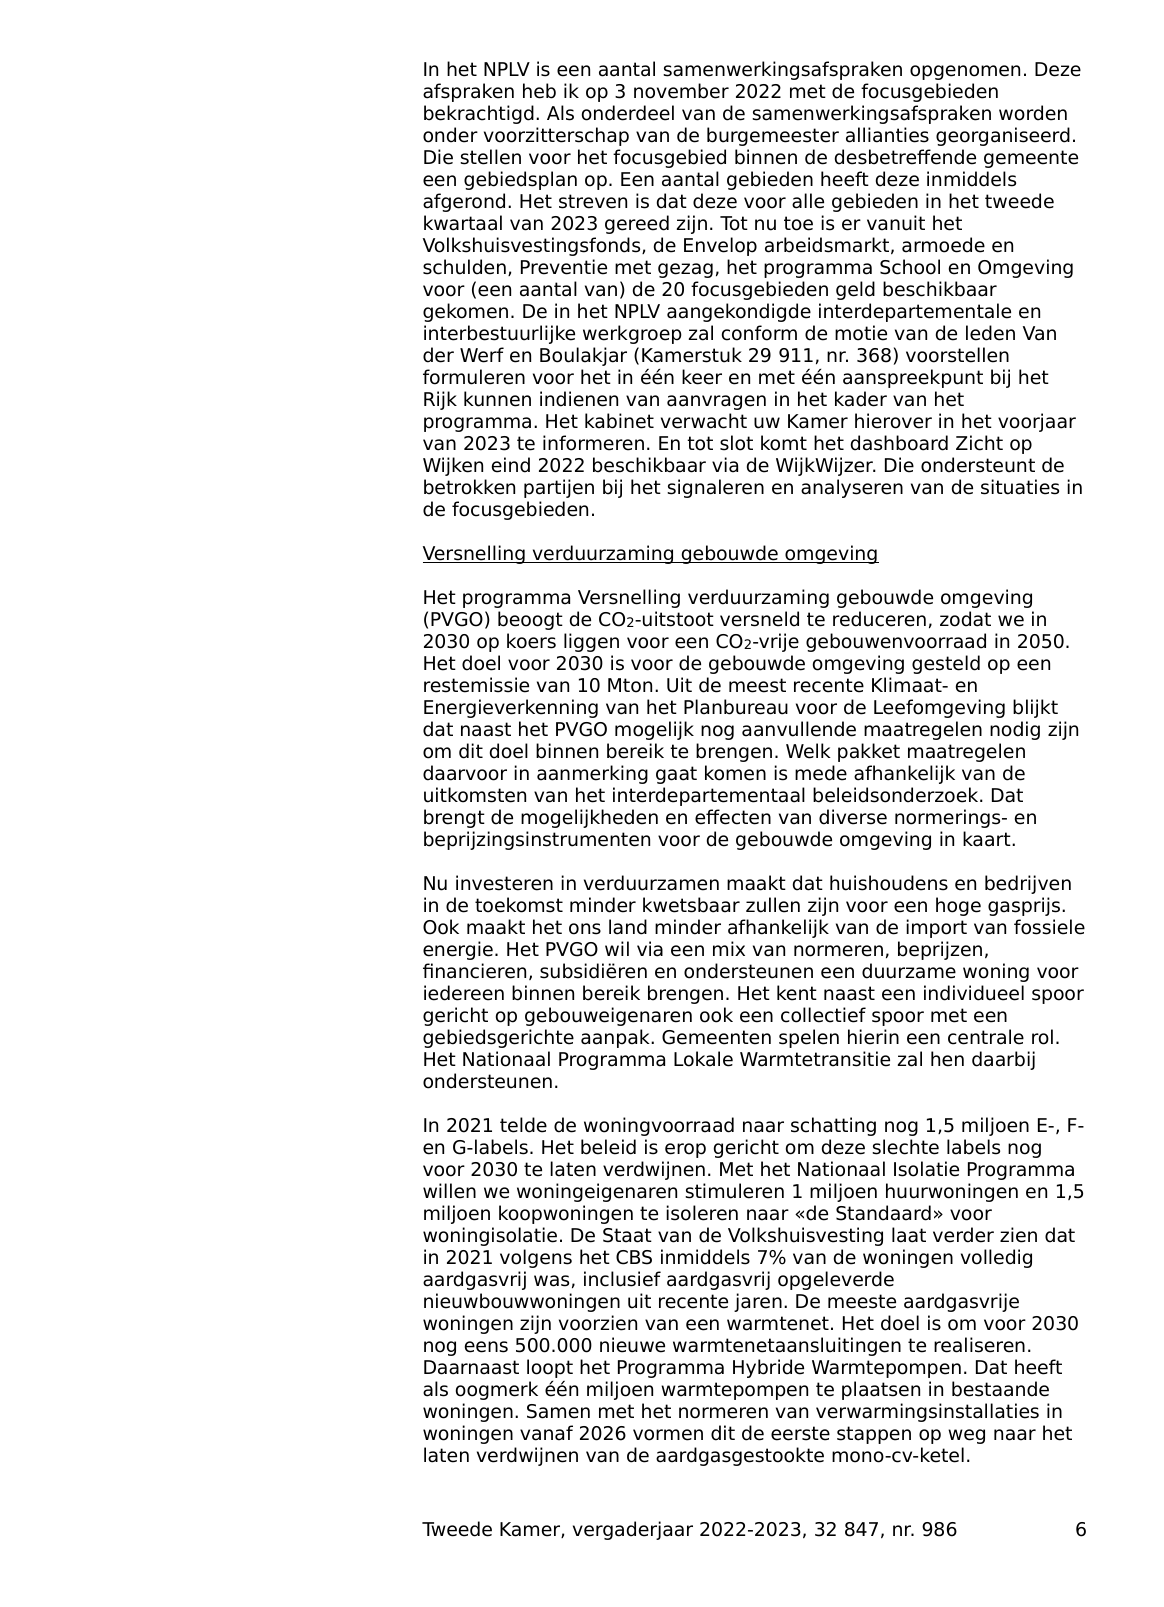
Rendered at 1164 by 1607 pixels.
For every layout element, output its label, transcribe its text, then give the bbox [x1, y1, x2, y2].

text Het programma Versnelling verduurzaming gebouwde omgeving (PVGO) beoogt de CO2-uitstoot versneld te reduceren, zodat we in 2030 op koers liggen voor een CO2-vrije gebouwenvoorraad in 2050. Het doel voor 2030 is voor de gebouwde omgeving gesteld op een restemissie van 10 Mton. Uit de meest recente Klimaat- en Energieverkenning van het Planbureau voor de Leefomgeving blijkt dat naast het PVGO mogelijk nog aanvullende maatregelen nodig zijn om dit doel binnen bereik te brengen. Welk pakket maatregelen daarvoor in aanmerking gaat komen is mede afhankelijk van de uitkomsten van het interdepartementaal beleidsonderzoek. Dat brengt de mogelijkheden en effecten van diverse normerings- en beprijzingsinstrumenten voor de gebouwde omgeving in kaart. [422, 587, 1087, 851]
subtitle Versnelling verduurzaming gebouwde omgeving [422, 543, 1087, 565]
text Nu investeren in verduurzamen maakt dat huishoudens en bedrijven in de toekomst minder kwetsbaar zullen zijn voor een hoge gasprijs. Ook maakt het ons land minder afhankelijk van de import van fossiele energie. Het PVGO wil via een mix van normeren, beprijzen, financieren, subsidiëren en ondersteunen een duurzame woning voor iedereen binnen bereik brengen. Het kent naast een individueel spoor gericht op gebouweigenaren ook een collectief spoor met een gebiedsgerichte aanpak. Gemeenten spelen hierin een centrale rol. Het Nationaal Programma Lokale Warmtetransitie zal hen daarbij ondersteunen. [422, 873, 1087, 1093]
text In 2021 telde de woningvoorraad naar schatting nog 1,5 miljoen E-, F- en G-labels. Het beleid is erop gericht om deze slechte labels nog voor 2030 te laten verdwijnen. Met het Nationaal Isolatie Programma willen we woningeigenaren stimuleren 1 miljoen huurwoningen en 1,5 miljoen koopwoningen te isoleren naar «de Standaard» voor woningisolatie. De Staat van de Volkshuisvesting laat verder zien dat in 2021 volgens het CBS inmiddels 7% van de woningen volledig aardgasvrij was, inclusief aardgasvrij opgeleverde nieuwbouwwoningen uit recente jaren. De meeste aardgasvrije woningen zijn voorzien van een warmtenet. Het doel is om voor 2030 nog eens 500.000 nieuwe warmtenetaansluitingen te realiseren. Daarnaast loopt het Programma Hybride Warmtepompen. Dat heeft als oogmerk één miljoen warmtepompen te plaatsen in bestaande woningen. Samen met het normeren van verwarmingsinstallaties in woningen vanaf 2026 vormen dit de eerste stappen op weg naar het laten verdwijnen van de aardgasgestookte mono-cv-ketel. [422, 1115, 1087, 1467]
text In het NPLV is een aantal samenwerkingsafspraken opgenomen. Deze afspraken heb ik op 3 november 2022 met de focusgebieden bekrachtigd. Als onderdeel van de samenwerkingsafspraken worden onder voorzitterschap van de burgemeester allianties georganiseerd. Die stellen voor het focusgebied binnen de desbetreffende gemeente een gebiedsplan op. Een aantal gebieden heeft deze inmiddels afgerond. Het streven is dat deze voor alle gebieden in het tweede kwartaal van 2023 gereed zijn. Tot nu toe is er vanuit het Volkshuisvestingsfonds, de Envelop arbeidsmarkt, armoede en schulden, Preventie met gezag, het programma School en Omgeving voor (een aantal van) de 20 focusgebieden geld beschikbaar gekomen. De in het NPLV aangekondigde interdepartementale en interbestuurlijke werkgroep zal conform de motie van de leden Van der Werf en Boulakjar (Kamerstuk 29 911, nr. 368) voorstellen formuleren voor het in één keer en met één aanspreekpunt bij het Rijk kunnen indienen van aanvragen in het kader van het programma. Het kabinet verwacht uw Kamer hierover in het voorjaar van 2023 te informeren. En tot slot komt het dashboard Zicht op Wijken eind 2022 beschikbaar via de WijkWijzer. Die ondersteunt de betrokken partijen bij het signaleren en analyseren van de situaties in de focusgebieden. [422, 59, 1087, 521]
